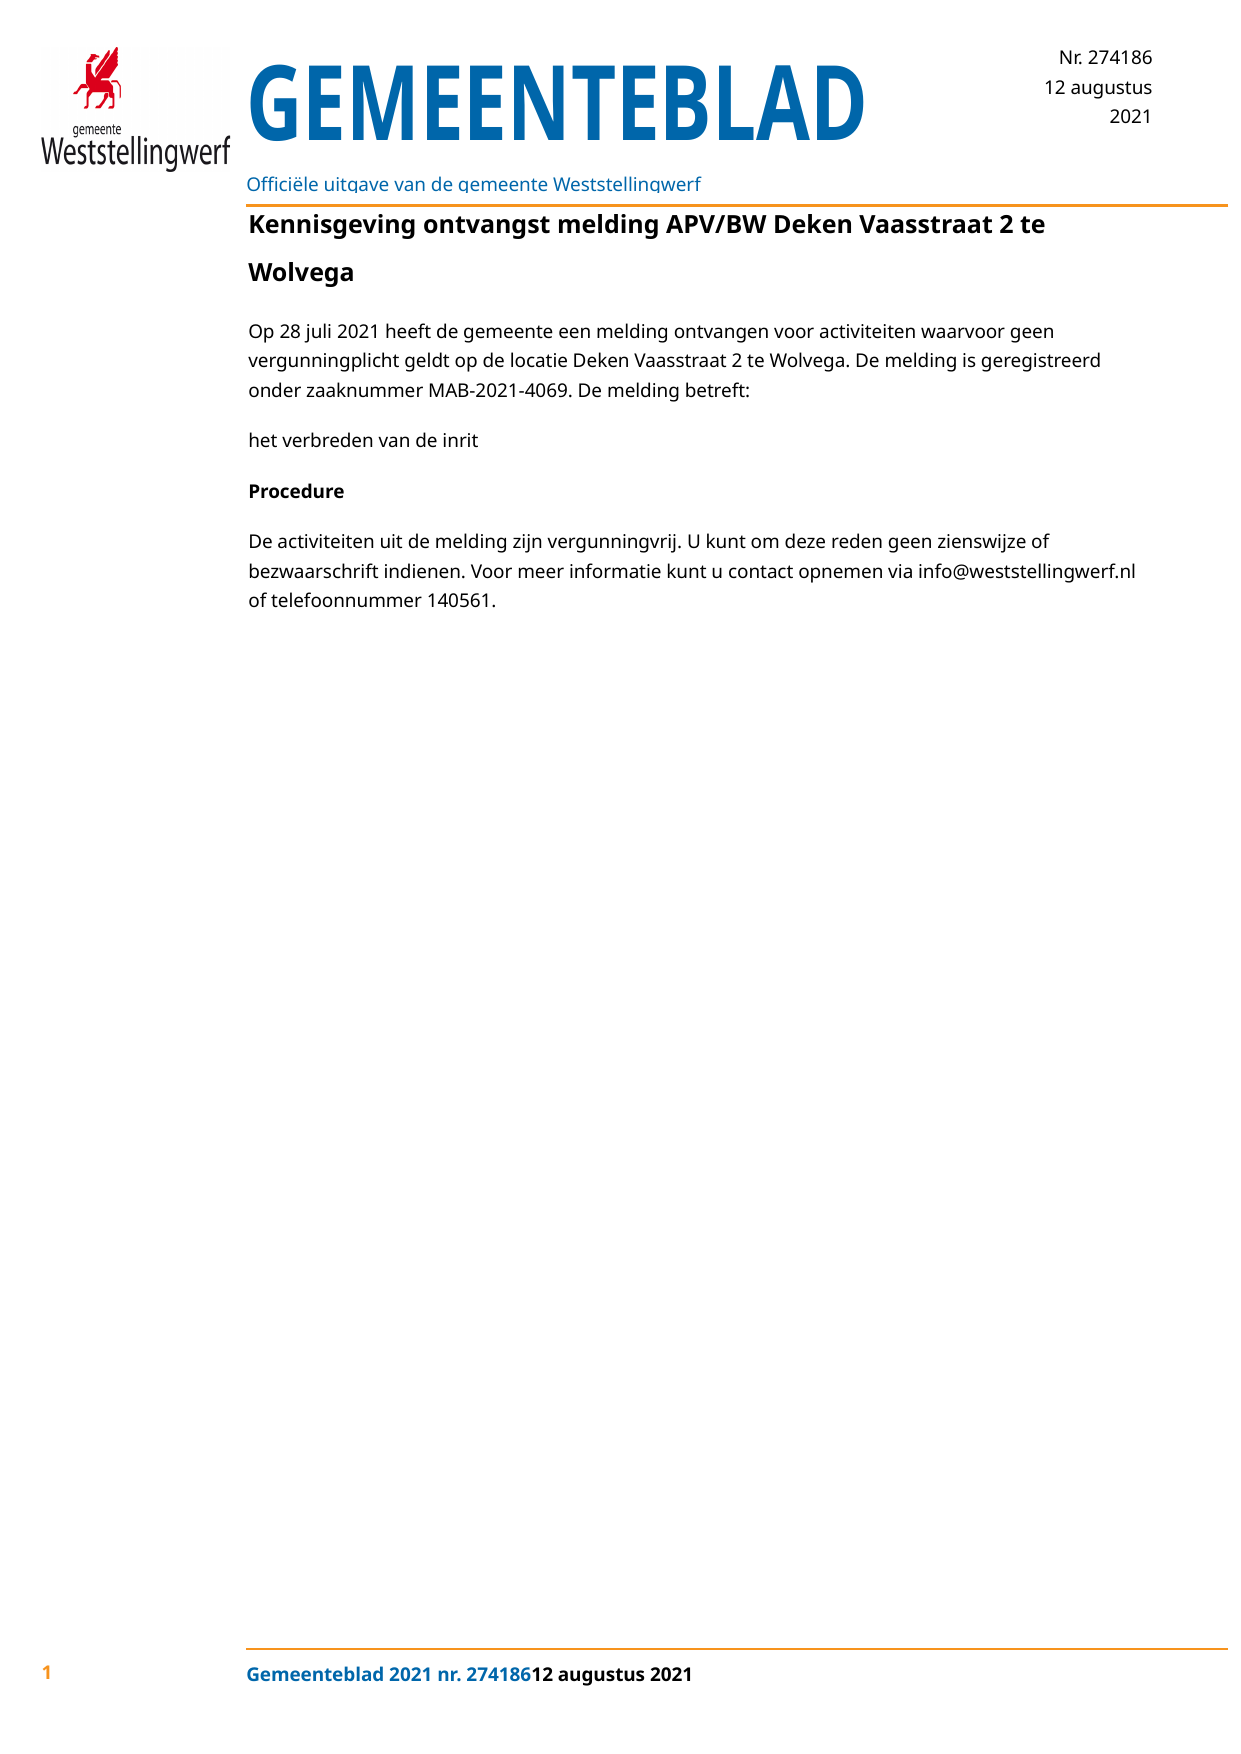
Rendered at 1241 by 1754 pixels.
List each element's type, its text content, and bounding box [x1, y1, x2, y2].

text De activiteiten uit de melding zijn vergunningvrij. U kunt om deze reden geen zienswijze of bezwaarschrift indienen. Voor meer informatie kunt u contact opnemen via info@weststellingwerf.nl of telefoonnummer 140561. [248, 528, 1152, 613]
picture [41, 47, 231, 172]
text Kennisgeving ontvangst melding APV/BW Deken Vaasstraat 2 te Wolvega [248, 207, 1152, 288]
text Op 28 juli 2021 heeft de gemeente een melding ontvangen voor activiteiten waarvoor geen vergunningplicht geldt op de locatie Deken Vaasstraat 2 te Wolvega. De melding is geregistreerd onder zaaknummer MAB-2021-4069. De melding betreft: [248, 318, 1152, 403]
text het verbreden van de inrit [248, 427, 1152, 453]
text Procedure [248, 478, 1152, 504]
